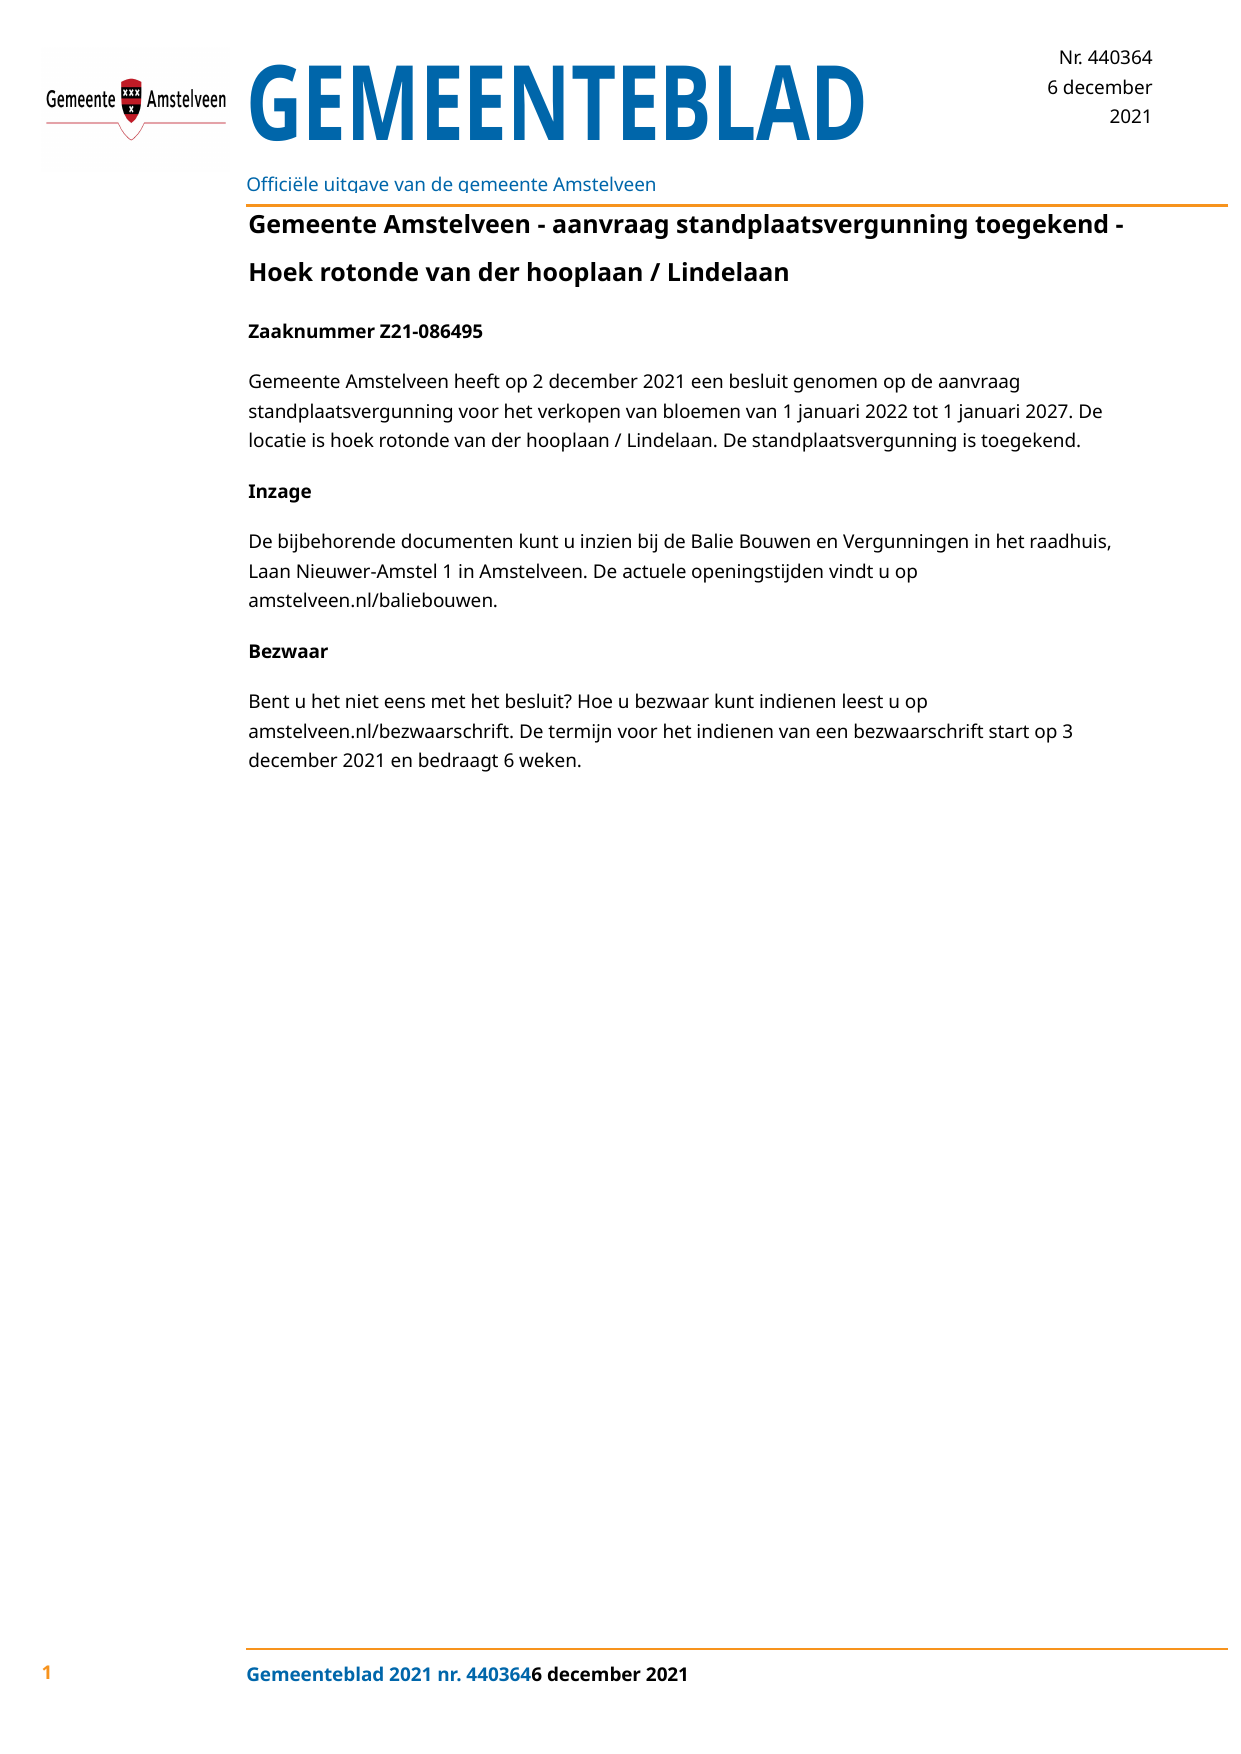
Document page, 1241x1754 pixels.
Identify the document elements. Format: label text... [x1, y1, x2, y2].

text Gemeente Amstelveen - aanvraag standplaatsvergunning toegekend - Hoek rotonde van der hooplaan / Lindelaan [248, 207, 1152, 288]
text Bezwaar [248, 638, 1152, 664]
text Inzage [248, 478, 1152, 504]
picture [41, 47, 231, 172]
text Zaaknummer Z21-086495 [248, 318, 1152, 344]
text De bijbehorende documenten kunt u inzien bij de Balie Bouwen en Vergunningen in het raadhuis, Laan Nieuwer-Amstel 1 in Amstelveen. De actuele openingstijden vindt u op amstelveen.nl/baliebouwen. [248, 528, 1152, 613]
text Gemeente Amstelveen heeft op 2 december 2021 een besluit genomen op de aanvraag standplaatsvergunning voor het verkopen van bloemen van 1 januari 2022 tot 1 januari 2027. De locatie is hoek rotonde van der hooplaan / Lindelaan. De standplaatsvergunning is toegekend. [248, 368, 1152, 453]
text Bent u het niet eens met het besluit? Hoe u bezwaar kunt indienen leest u op amstelveen.nl/bezwaarschrift. De termijn voor het indienen van een bezwaarschrift start op 3 december 2021 en bedraagt 6 weken. [248, 688, 1152, 773]
